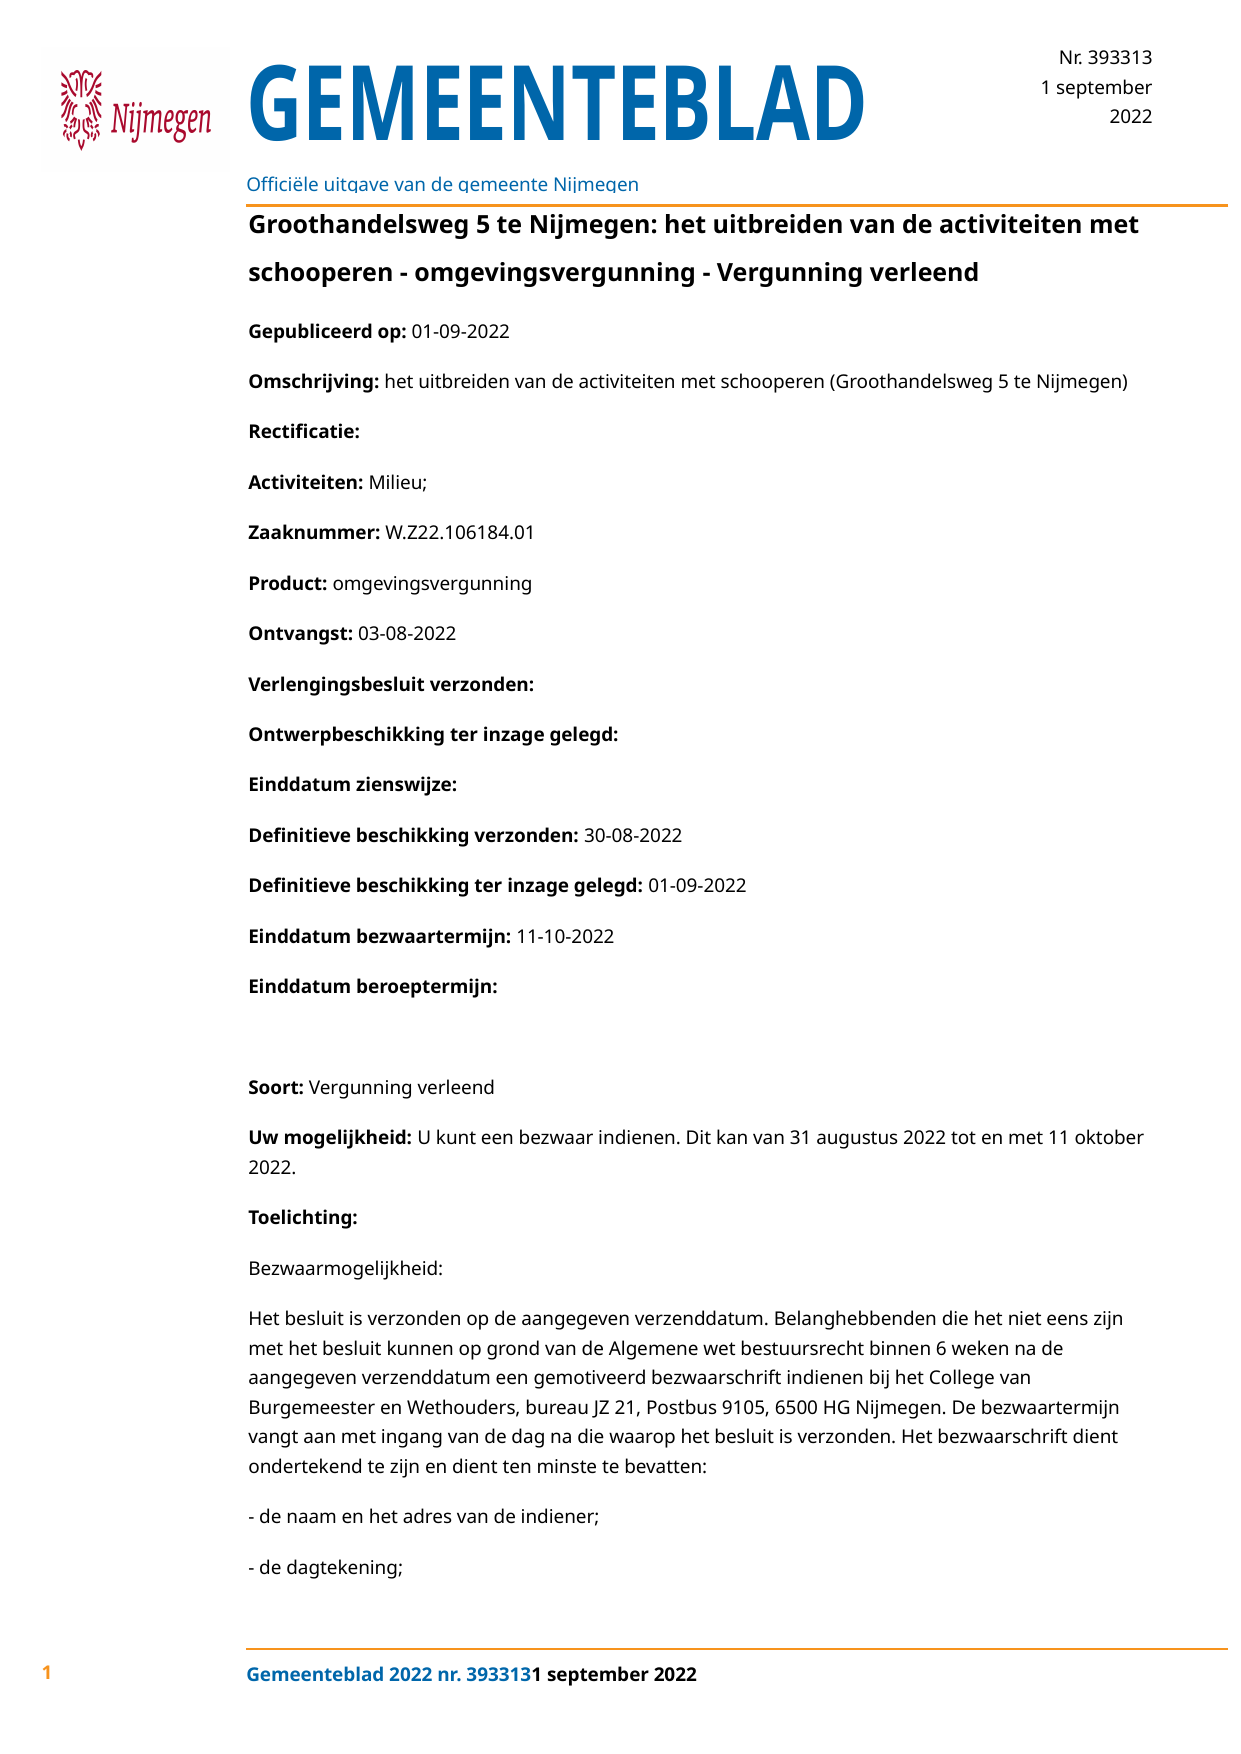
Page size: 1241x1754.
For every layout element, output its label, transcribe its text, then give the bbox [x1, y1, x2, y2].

text Einddatum beroeptermijn: [248, 973, 1152, 999]
text Groothandelsweg 5 te Nijmegen: het uitbreiden van de activiteiten met schooperen - omgevingsvergunning - Vergunning verleend [248, 207, 1152, 288]
text Ontwerpbeschikking ter inzage gelegd: [248, 721, 1152, 747]
text Gepubliceerd op: 01-09-2022 [248, 318, 1152, 344]
text Uw mogelijkheid: U kunt een bezwaar indienen. Dit kan van 31 augustus 2022 tot en met 11 oktober 2022. [248, 1124, 1152, 1180]
text Definitieve beschikking verzonden: 30-08-2022 [248, 822, 1152, 848]
text Bezwaarmogelijkheid: [248, 1255, 1152, 1281]
text Toelichting: [248, 1204, 1152, 1230]
text Activiteiten: Milieu; [248, 469, 1152, 495]
picture [41, 47, 231, 172]
text Product: omgevingsvergunning [248, 570, 1152, 596]
text Einddatum bezwaartermijn: 11-10-2022 [248, 923, 1152, 949]
text Definitieve beschikking ter inzage gelegd: 01-09-2022 [248, 872, 1152, 898]
text Zaaknummer: W.Z22.106184.01 [248, 519, 1152, 545]
text Ontvangst: 03-08-2022 [248, 620, 1152, 646]
text Einddatum zienswijze: [248, 772, 1152, 797]
text Verlengingsbesluit verzonden: [248, 671, 1152, 697]
text - de naam en het adres van de indiener; [248, 1504, 1152, 1529]
text Het besluit is verzonden op de aangegeven verzenddatum. Belanghebbenden die het niet eens zijn met het besluit kunnen op grond van de Algemene wet bestuursrecht binnen 6 weken na de aangegeven verzenddatum een gemotiveerd bezwaarschrift indienen bij het College van Burgemeester en Wethouders, bureau JZ 21, Postbus 9105, 6500 HG Nijmegen. De bezwaartermijn vangt aan met ingang van de dag na die waarop het besluit is verzonden. Het bezwaarschrift dient ondertekend te zijn en dient ten minste te bevatten: [248, 1305, 1152, 1479]
text Omschrijving: het uitbreiden van de activiteiten met schooperen (Groothandelsweg 5 te Nijmegen) [248, 368, 1152, 394]
text Rectificatie: [248, 419, 1152, 444]
text - de dagtekening; [248, 1554, 1152, 1580]
text Soort: Vergunning verleend [248, 1074, 1152, 1100]
